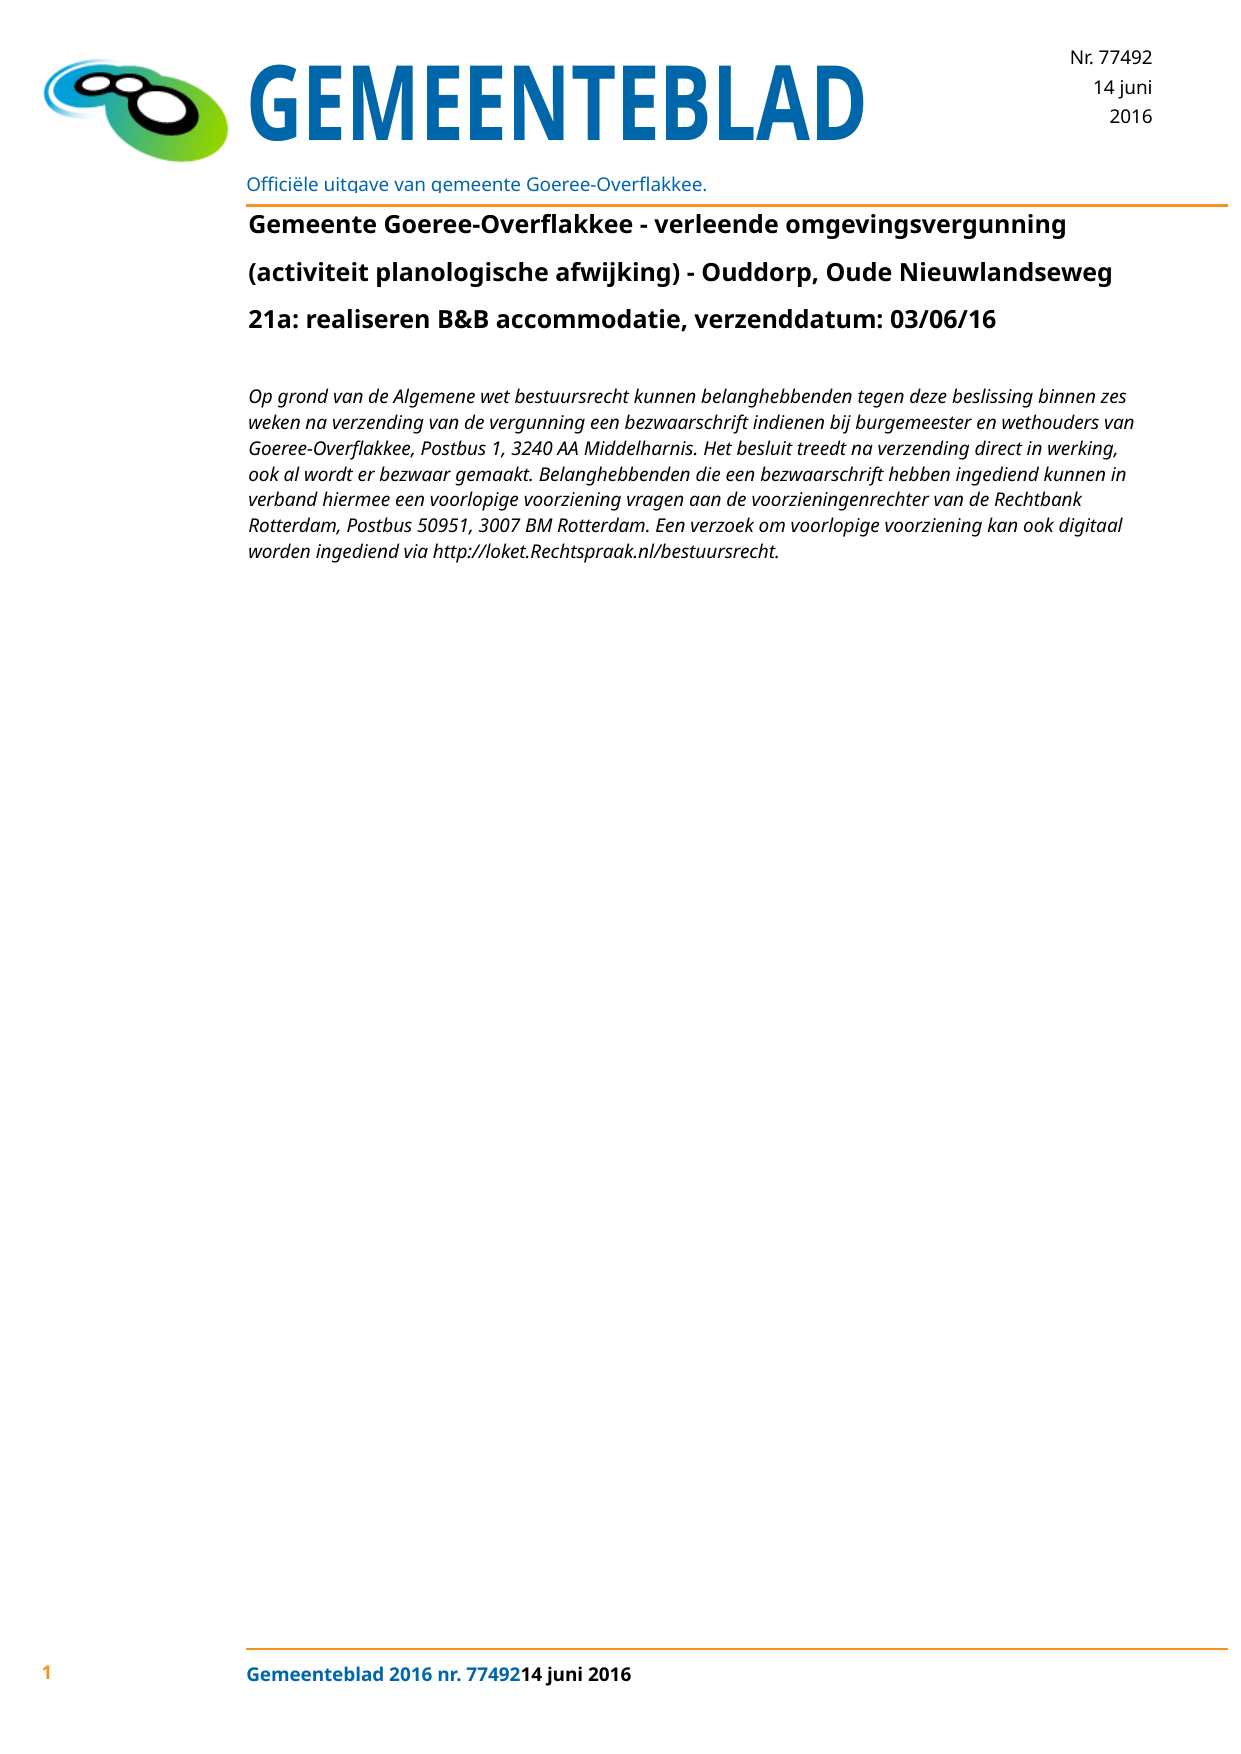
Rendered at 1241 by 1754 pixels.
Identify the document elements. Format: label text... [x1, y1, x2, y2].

text Gemeente Goeree-Overflakkee - verleende omgevingsvergunning (activiteit planologische afwijking) - Ouddorp, Oude Nieuwlandseweg 21a: realiseren B&B accommodatie, verzenddatum: 03/06/16 [248, 207, 1152, 336]
picture [41, 47, 231, 172]
text Op grond van de Algemene wet bestuursrecht kunnen belanghebbenden tegen deze beslissing binnen zes weken na verzending van de vergunning een bezwaarschrift indienen bij burgemeester en wethouders van Goeree-Overflakkee, Postbus 1, 3240 AA Middelharnis. Het besluit treedt na verzending direct in werking, ook al wordt er bezwaar gemaakt. Belanghebbenden die een bezwaarschrift hebben ingediend kunnen in verband hiermee een voorlopige voorziening vragen aan de voorzieningenrechter van de Rechtbank Rotterdam, Postbus 50951, 3007 BM Rotterdam. Een verzoek om voorlopige voorziening kan ook digitaal worden ingediend via http://loket.Rechtspraak.nl/bestuursrecht. [248, 384, 1152, 564]
